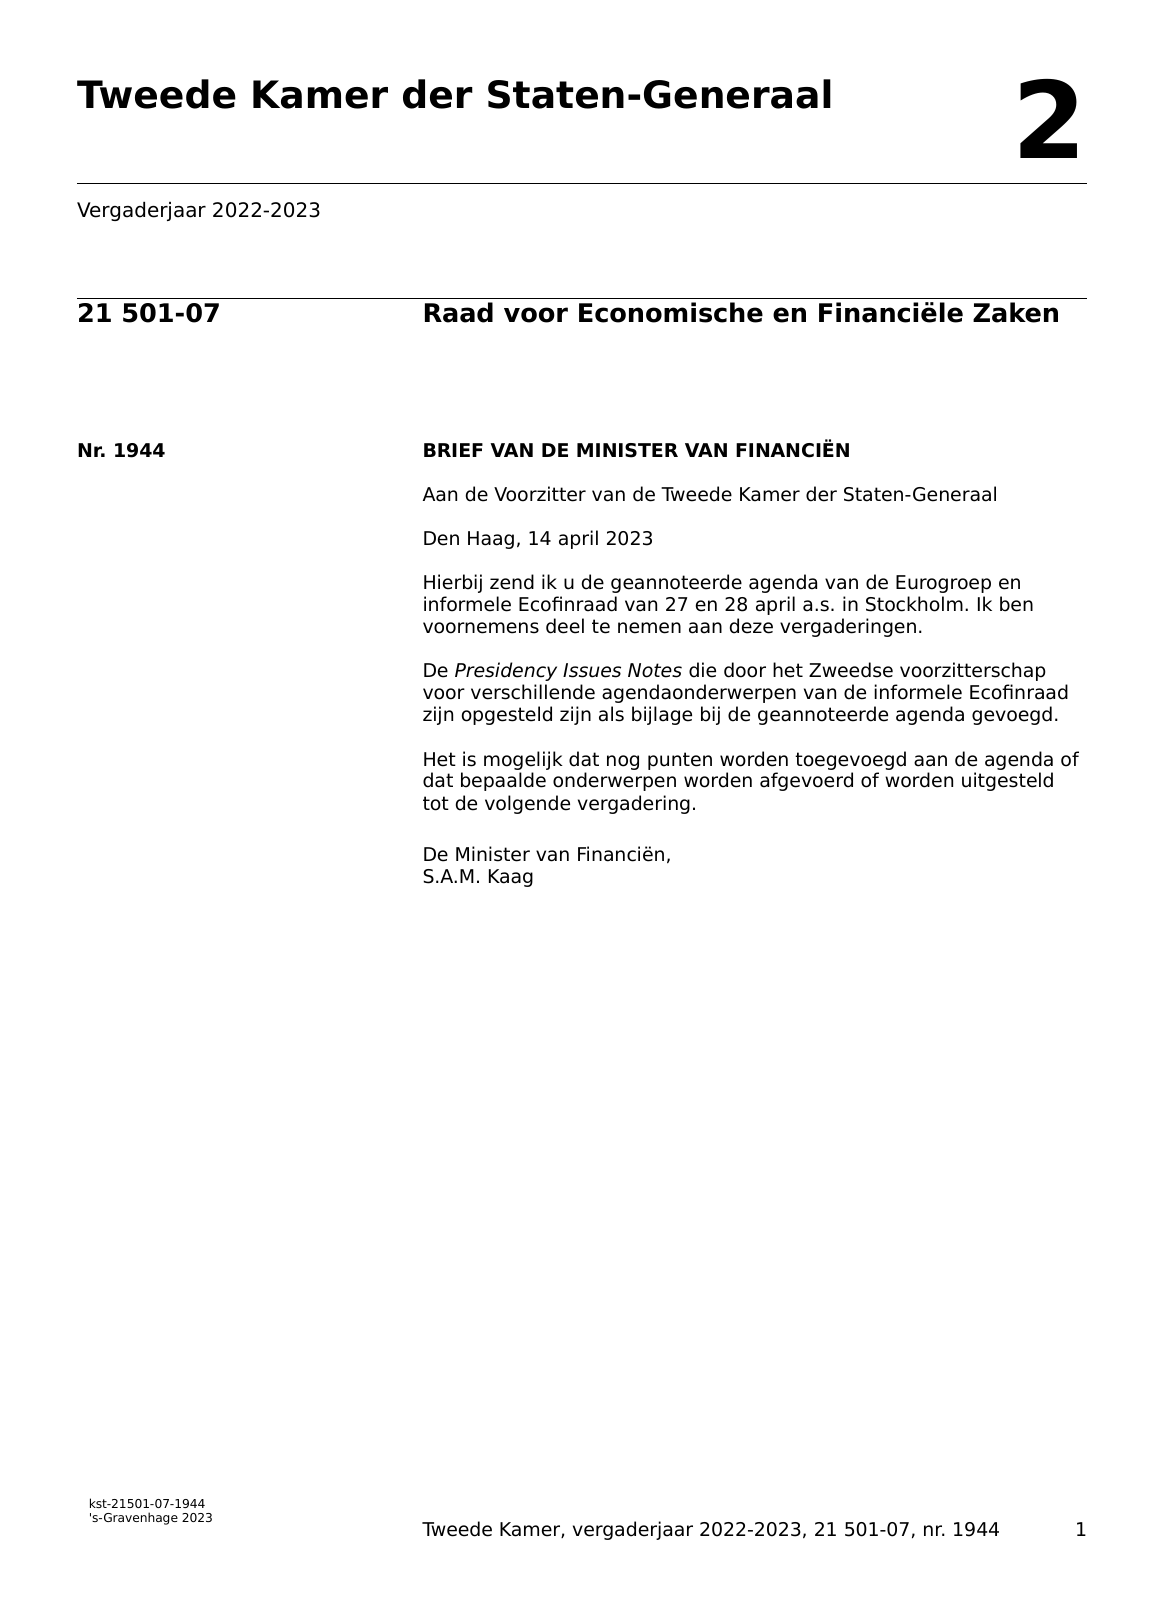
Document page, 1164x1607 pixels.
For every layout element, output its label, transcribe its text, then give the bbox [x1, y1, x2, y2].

text Aan de Voorzitter van de Tweede Kamer der Staten-Generaal [422, 484, 1087, 506]
subtitle 21 501-07 Raad voor Economische en Financiële Zaken [77, 299, 1087, 329]
text Hierbij zend ik u de geannoteerde agenda van de Eurogroep en informele Ecofinraad van 27 en 28 april a.s. in Stockholm. Ik ben voornemens deel te nemen aan deze vergaderingen. [422, 572, 1087, 638]
text 's-Gravenhage 2023 [88, 1511, 323, 1525]
text Het is mogelijk dat nog punten worden toegevoegd aan de agenda of dat bepaalde onderwerpen worden afgevoerd of worden uitgesteld tot de volgende vergadering. [422, 748, 1087, 814]
text De Presidency Issues Notes die door het Zweedse voorzitterschap voor verschillende agendaonderwerpen van de informele Ecofinraad zijn opgesteld zijn als bijlage bij de geannoteerde agenda gevoegd. [422, 660, 1087, 726]
table_cell Vergaderjaar 2022-2023 [77, 184, 1087, 298]
subtitle Nr. 1944 BRIEF VAN DE MINISTER VAN FINANCIËN [77, 440, 1087, 462]
table_header Tweede Kamer der Staten-Generaal [77, 59, 886, 183]
text De Minister van Financiën, S.A.M. Kaag [422, 844, 1087, 888]
table_header 2 [886, 59, 1087, 183]
text kst-21501-07-1944 [88, 1497, 323, 1511]
text Den Haag, 14 april 2023 [422, 528, 1087, 550]
